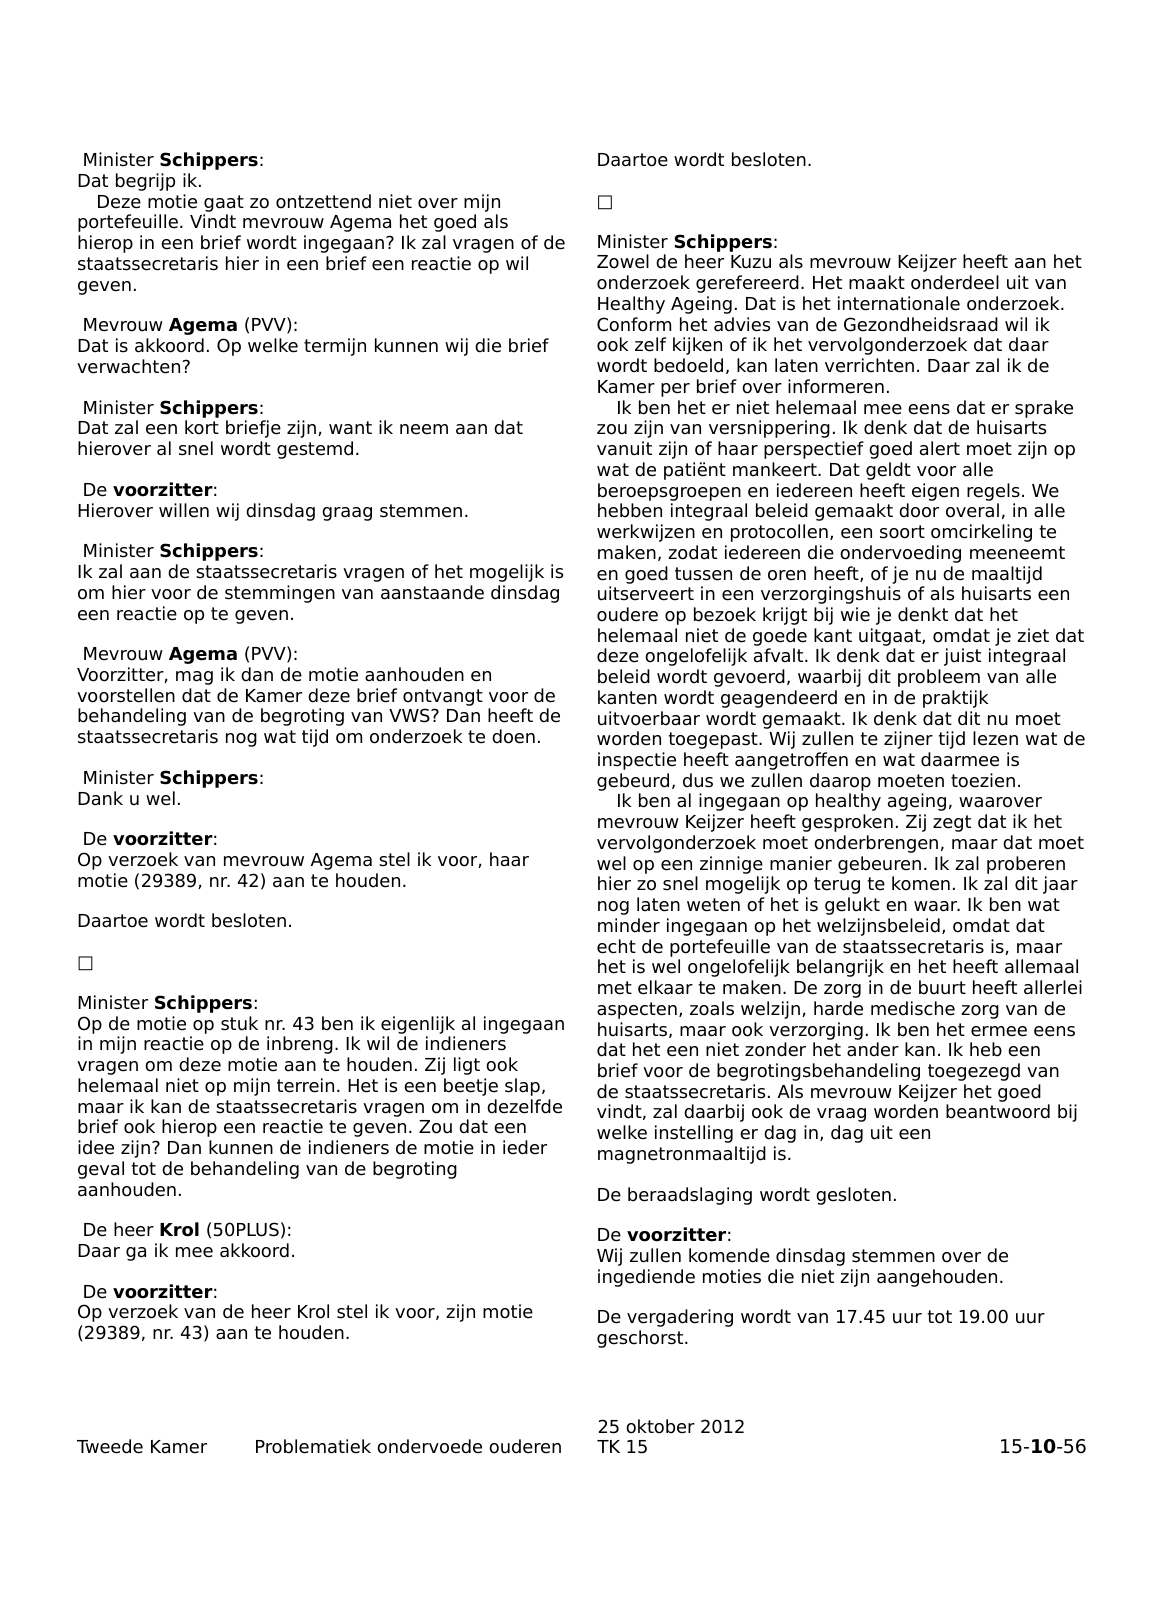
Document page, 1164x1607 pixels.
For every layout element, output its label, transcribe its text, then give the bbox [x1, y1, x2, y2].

text Deze motie gaat zo ontzettend niet over mijn portefeuille. Vindt mevrouw Agema het goed als hierop in een brief wordt ingegaan? Ik zal vragen of de staatssecretaris hier in een brief een reactie op wil geven. [77, 192, 567, 295]
text Dat is akkoord. Op welke termijn kunnen wij die brief verwachten? [77, 336, 567, 377]
text De beraadslaging wordt gesloten. [596, 1184, 1087, 1205]
text Mevrouw Agema (PVV): [77, 315, 567, 336]
text □ [596, 191, 1087, 212]
text Daar ga ik mee akkoord. [77, 1241, 567, 1262]
text De heer Krol (50PLUS): [77, 1220, 567, 1241]
text Minister Schippers: [77, 150, 567, 171]
text Op de motie op stuk nr. 43 ben ik eigenlijk al ingegaan in mijn reactie op de inbreng. Ik wil de indieners vragen om deze motie aan te houden. Zij ligt ook helemaal niet op mijn terrein. Het is een beetje slap, maar ik kan de staatssecretaris vragen om in dezelfde brief ook hierop een reactie te geven. Zou dat een idee zijn? Dan kunnen de indieners de motie in ieder geval tot de behandeling van de begroting aanhouden. [77, 1013, 567, 1200]
text Daartoe wordt besloten. [596, 150, 1087, 171]
text Hierover willen wij dinsdag graag stemmen. [77, 500, 567, 521]
text Voorzitter, mag ik dan de motie aanhouden en voorstellen dat de Kamer deze brief ontvangt voor de behandeling van de begroting van VWS? Dan heeft de staatssecretaris nog wat tijd om onderzoek te doen. [77, 665, 567, 748]
text Mevrouw Agema (PVV): [77, 644, 567, 665]
text De voorzitter: [77, 829, 567, 850]
text Dank u wel. [77, 788, 567, 809]
text Minister Schippers: [77, 397, 567, 418]
text Ik ben al ingegaan op healthy ageing, waarover mevrouw Keijzer heeft gesproken. Zij zegt dat ik het vervolgonderzoek moet onderbrengen, maar dat moet wel op een zinnige manier gebeuren. Ik zal proberen hier zo snel mogelijk op terug te komen. Ik zal dit jaar nog laten weten of het is gelukt en waar. Ik ben wat minder ingegaan op het welzijnsbeleid, omdat dat echt de portefeuille van de staatssecretaris is, maar het is wel ongelofelijk belangrijk en het heeft allemaal met elkaar te maken. De zorg in de buurt heeft allerlei aspecten, zoals welzijn, harde medische zorg van de huisarts, maar ook verzorging. Ik ben het ermee eens dat het een niet zonder het ander kan. Ik heb een brief voor de begrotingsbehandeling toegezegd van de staatssecretaris. Als mevrouw Keijzer het goed vindt, zal daarbij ook de vraag worden beantwoord bij welke instelling er dag in, dag uit een magnetronmaaltijd is. [596, 791, 1087, 1164]
text Ik ben het er niet helemaal mee eens dat er sprake zou zijn van versnippering. Ik denk dat de huisarts vanuit zijn of haar perspectief goed alert moet zijn op wat de patiënt mankeert. Dat geldt voor alle beroepsgroepen en iedereen heeft eigen regels. We hebben integraal beleid gemaakt door overal, in alle werkwijzen en protocollen, een soort omcirkeling te maken, zodat iedereen die ondervoeding meeneemt en goed tussen de oren heeft, of je nu de maaltijd uitserveert in een verzorgingshuis of als huisarts een oudere op bezoek krijgt bij wie je denkt dat het helemaal niet de goede kant uitgaat, omdat je ziet dat deze ongelofelijk afvalt. Ik denk dat er juist integraal beleid wordt gevoerd, waarbij dit probleem van alle kanten wordt geagendeerd en in de praktijk uitvoerbaar wordt gemaakt. Ik denk dat dit nu moet worden toegepast. Wij zullen te zijner tijd lezen wat de inspectie heeft aangetroffen en wat daarmee is gebeurd, dus we zullen daarop moeten toezien. [596, 397, 1087, 791]
text Minister Schippers: [77, 541, 567, 562]
text Wij zullen komende dinsdag stemmen over de ingediende moties die niet zijn aangehouden. [596, 1246, 1087, 1287]
text Minister Schippers: [77, 993, 567, 1013]
text De vergadering wordt van 17.45 uur tot 19.00 uur geschorst. [596, 1307, 1087, 1349]
text De voorzitter: [77, 1282, 567, 1302]
text Minister Schippers: [596, 232, 1087, 252]
text □ [77, 952, 567, 973]
text Ik zal aan de staatssecretaris vragen of het mogelijk is om hier voor de stemmingen van aanstaande dinsdag een reactie op te geven. [77, 562, 567, 624]
text Zowel de heer Kuzu als mevrouw Keijzer heeft aan het onderzoek gerefereerd. Het maakt onderdeel uit van Healthy Ageing. Dat is het internationale onderzoek. Conform het advies van de Gezondheidsraad wil ik ook zelf kijken of ik het vervolgonderzoek dat daar wordt bedoeld, kan laten verrichten. Daar zal ik de Kamer per brief over informeren. [596, 252, 1087, 397]
text De voorzitter: [596, 1225, 1087, 1246]
text De voorzitter: [77, 480, 567, 500]
text Op verzoek van mevrouw Agema stel ik voor, haar motie (29389, nr. 42) aan te houden. [77, 850, 567, 891]
text Daartoe wordt besloten. [77, 911, 567, 932]
text Dat begrijp ik. [77, 171, 567, 192]
text Op verzoek van de heer Krol stel ik voor, zijn motie (29389, nr. 43) aan te houden. [77, 1302, 567, 1344]
text Dat zal een kort briefje zijn, want ik neem aan dat hierover al snel wordt gestemd. [77, 418, 567, 460]
text Minister Schippers: [77, 768, 567, 788]
